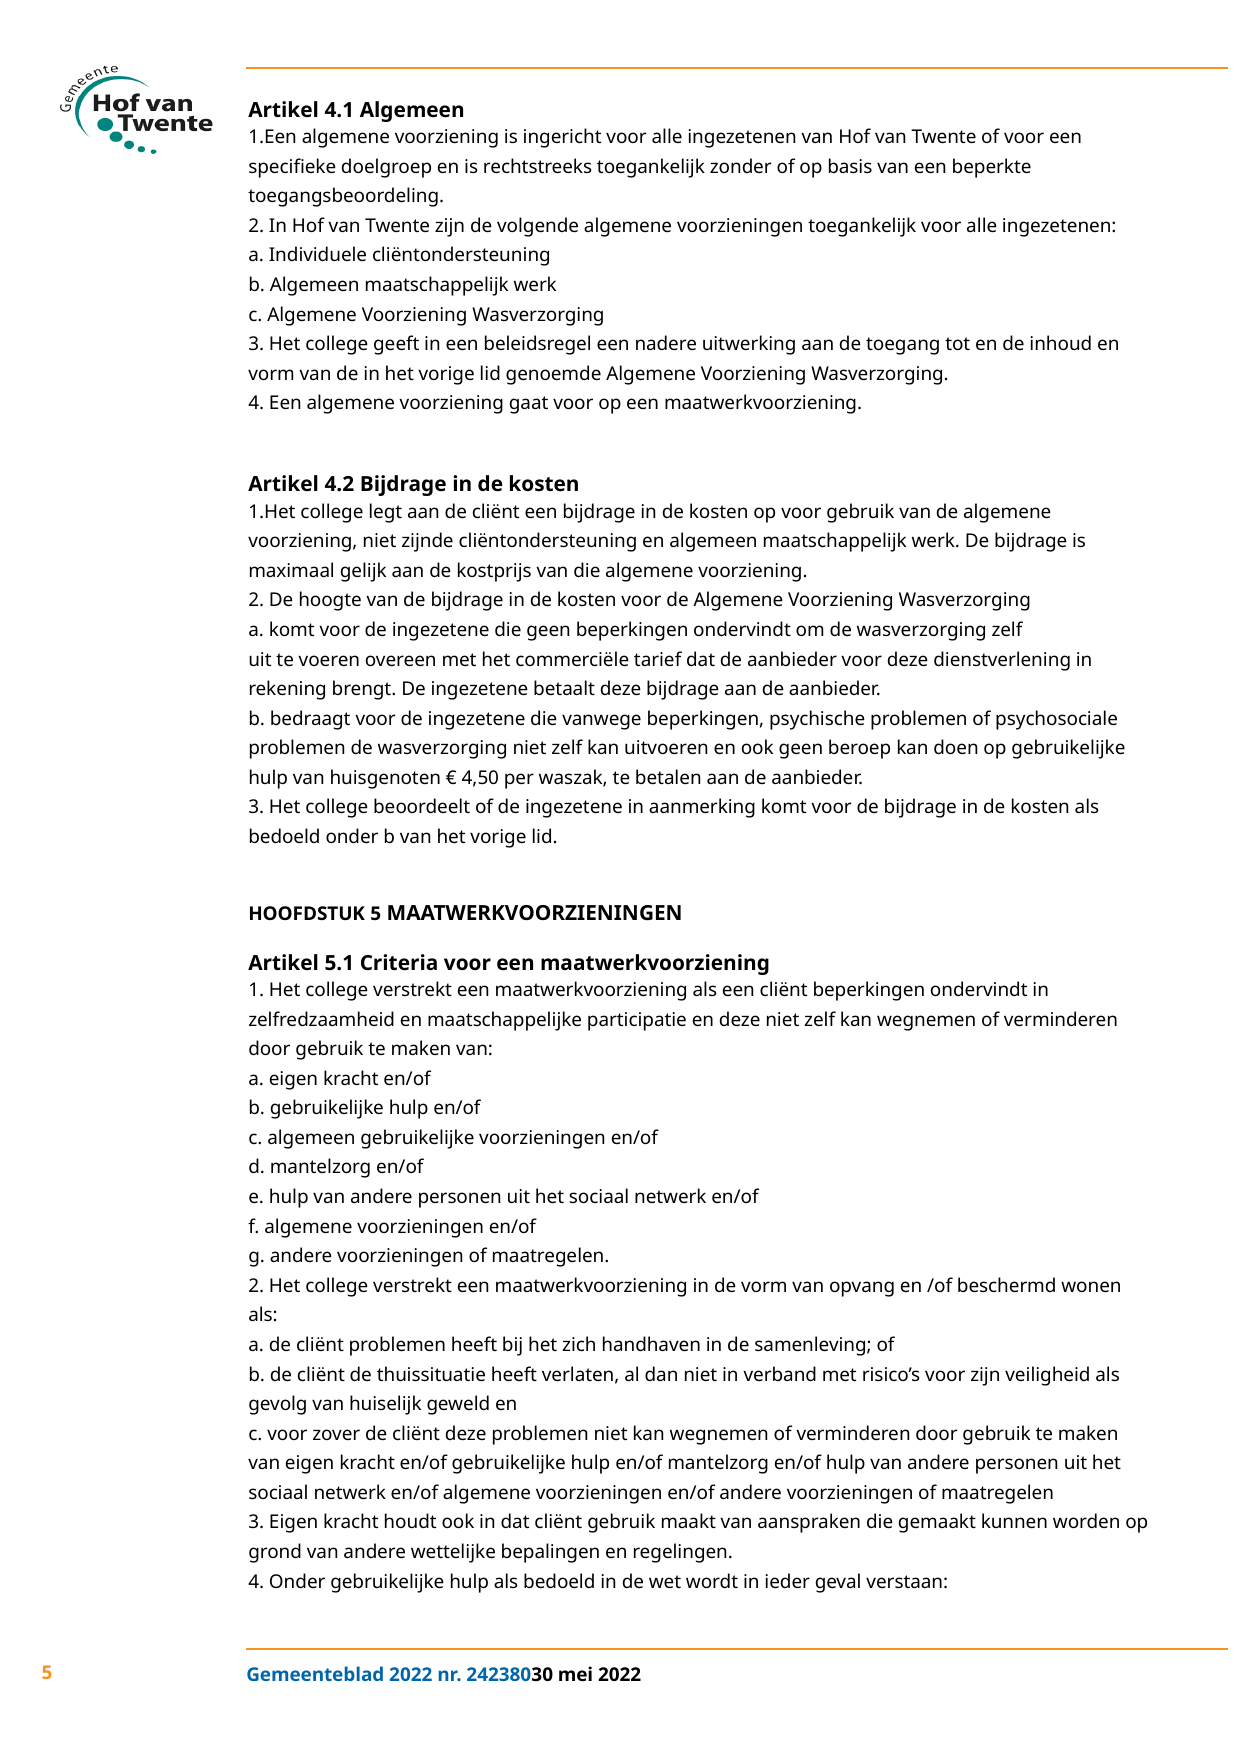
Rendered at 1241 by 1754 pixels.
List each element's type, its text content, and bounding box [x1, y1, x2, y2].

text 4. Onder gebruikelijke hulp als bedoeld in de wet wordt in ieder geval verstaan: [248, 1568, 1152, 1594]
text c. voor zover de cliënt deze problemen niet kan wegnemen of verminderen door gebruik te maken van eigen kracht en/of gebruikelijke hulp en/of mantelzorg en/of hulp van andere personen uit het sociaal netwerk en/of algemene voorzieningen en/of andere voorzieningen of maatregelen [248, 1420, 1152, 1505]
text b. gebruikelijke hulp en/of [248, 1094, 1152, 1120]
text c. Algemene Voorziening Wasverzorging [248, 301, 1152, 326]
text f. algemene voorzieningen en/of [248, 1213, 1152, 1239]
text 2. De hoogte van de bijdrage in de kosten voor de Algemene Voorziening Wasverzorging [248, 587, 1152, 612]
text 1.Het college legt aan de cliënt een bijdrage in de kosten op voor gebruik van de algemene voorziening, niet zijnde cliëntondersteuning en algemeen maatschappelijk werk. De bijdrage is maximaal gelijk aan de kostprijs van die algemene voorziening. [248, 498, 1152, 583]
text c. algemeen gebruikelijke voorzieningen en/of [248, 1124, 1152, 1150]
text 3. Eigen kracht houdt ook in dat cliënt gebruik maakt van aanspraken die gemaakt kunnen worden op grond van andere wettelijke bepalingen en regelingen. [248, 1509, 1152, 1564]
text b. Algemeen maatschappelijk werk [248, 271, 1152, 297]
text 1. Het college verstrekt een maatwerkvoorziening als een cliënt beperkingen ondervindt in zelfredzaamheid en maatschappelijke participatie en deze niet zelf kan wegnemen of verminderen door gebruik te maken van: [248, 976, 1152, 1061]
text HOOFDSTUK 5 MAATWERKVOORZIENINGEN [248, 898, 1152, 927]
text b. de cliënt de thuissituatie heeft verlaten, al dan niet in verband met risico’s voor zijn veiligheid als gevolg van huiselijk geweld en [248, 1361, 1152, 1416]
text Artikel 5.1 Criteria voor een maatwerkvoorziening [248, 948, 1152, 976]
text 2. Het college verstrekt een maatwerkvoorziening in de vorm van opvang en /of beschermd wonen als: [248, 1272, 1152, 1327]
text e. hulp van andere personen uit het sociaal netwerk en/of [248, 1183, 1152, 1209]
text d. mantelzorg en/of [248, 1154, 1152, 1179]
text 1.Een algemene voorziening is ingericht voor alle ingezetenen van Hof van Twente of voor een specifieke doelgroep en is rechtstreeks toegankelijk zonder of op basis van een beperkte toegangsbeoordeling. [248, 123, 1152, 208]
text a. komt voor de ingezetene die geen beperkingen ondervindt om de wasverzorging zelf [248, 616, 1152, 642]
text uit te voeren overeen met het commerciële tarief dat de aanbieder voor deze dienstverlening in rekening brengt. De ingezetene betaalt deze bijdrage aan de aanbieder. [248, 646, 1152, 701]
text 3. Het college beoordeelt of de ingezetene in aanmerking komt voor de bijdrage in de kosten als bedoeld onder b van het vorige lid. [248, 794, 1152, 849]
picture [41, 47, 231, 172]
text 3. Het college geeft in een beleidsregel een nadere uitwerking aan de toegang tot en de inhoud en vorm van de in het vorige lid genoemde Algemene Voorziening Wasverzorging. [248, 330, 1152, 386]
text b. bedraagt voor de ingezetene die vanwege beperkingen, psychische problemen of psychosociale problemen de wasverzorging niet zelf kan uitvoeren en ook geen beroep kan doen op gebruikelijke hulp van huisgenoten € 4,50 per waszak, te betalen aan de aanbieder. [248, 705, 1152, 790]
text Artikel 4.2 Bijdrage in de kosten [248, 469, 1152, 498]
text a. eigen kracht en/of [248, 1065, 1152, 1091]
text Artikel 4.1 Algemeen [248, 95, 1152, 123]
text a. de cliënt problemen heeft bij het zich handhaven in de samenleving; of [248, 1331, 1152, 1357]
text 2. In Hof van Twente zijn de volgende algemene voorzieningen toegankelijk voor alle ingezetenen: [248, 212, 1152, 238]
text g. andere voorzieningen of maatregelen. [248, 1242, 1152, 1268]
text a. Individuele cliëntondersteuning [248, 242, 1152, 267]
text 4. Een algemene voorziening gaat voor op een maatwerkvoorziening. [248, 389, 1152, 415]
